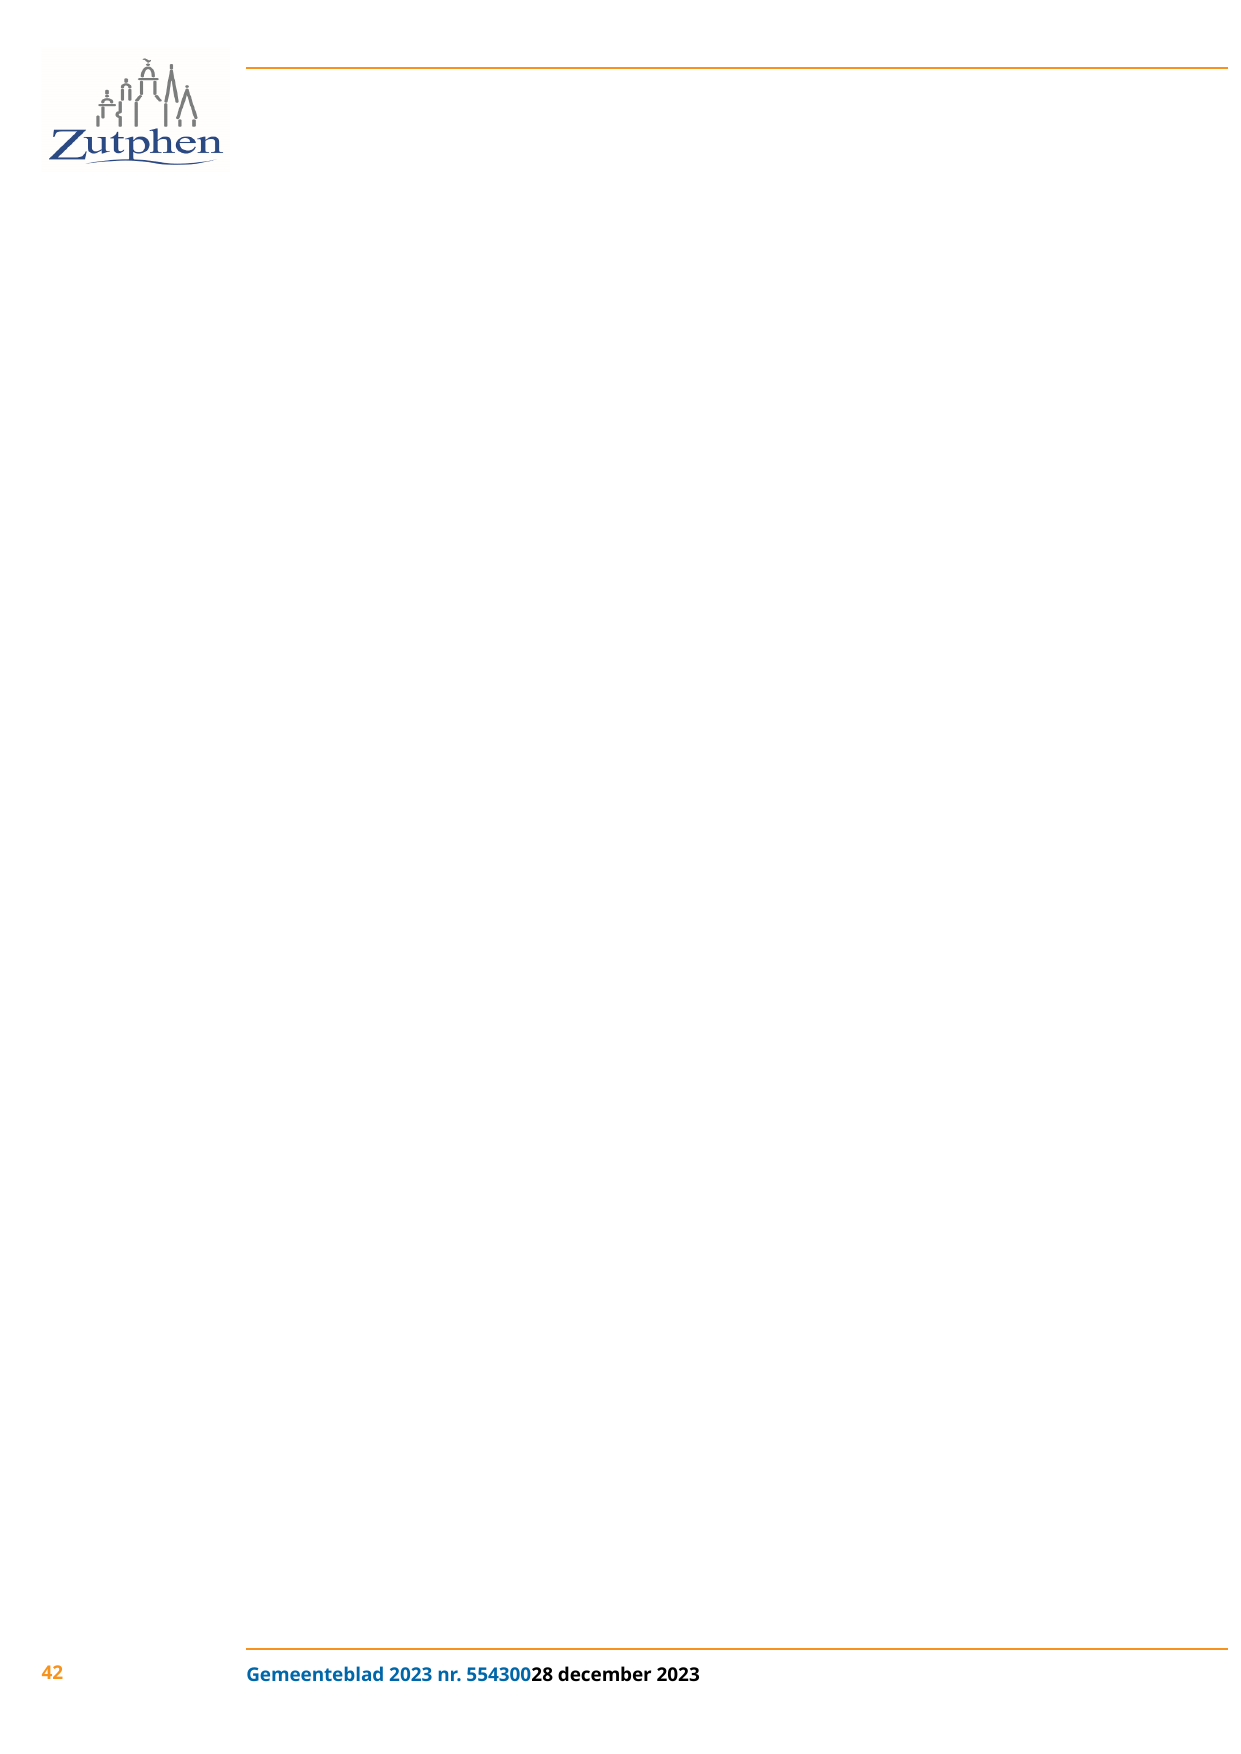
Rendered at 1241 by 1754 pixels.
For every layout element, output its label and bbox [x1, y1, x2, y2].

picture [41, 47, 231, 172]
